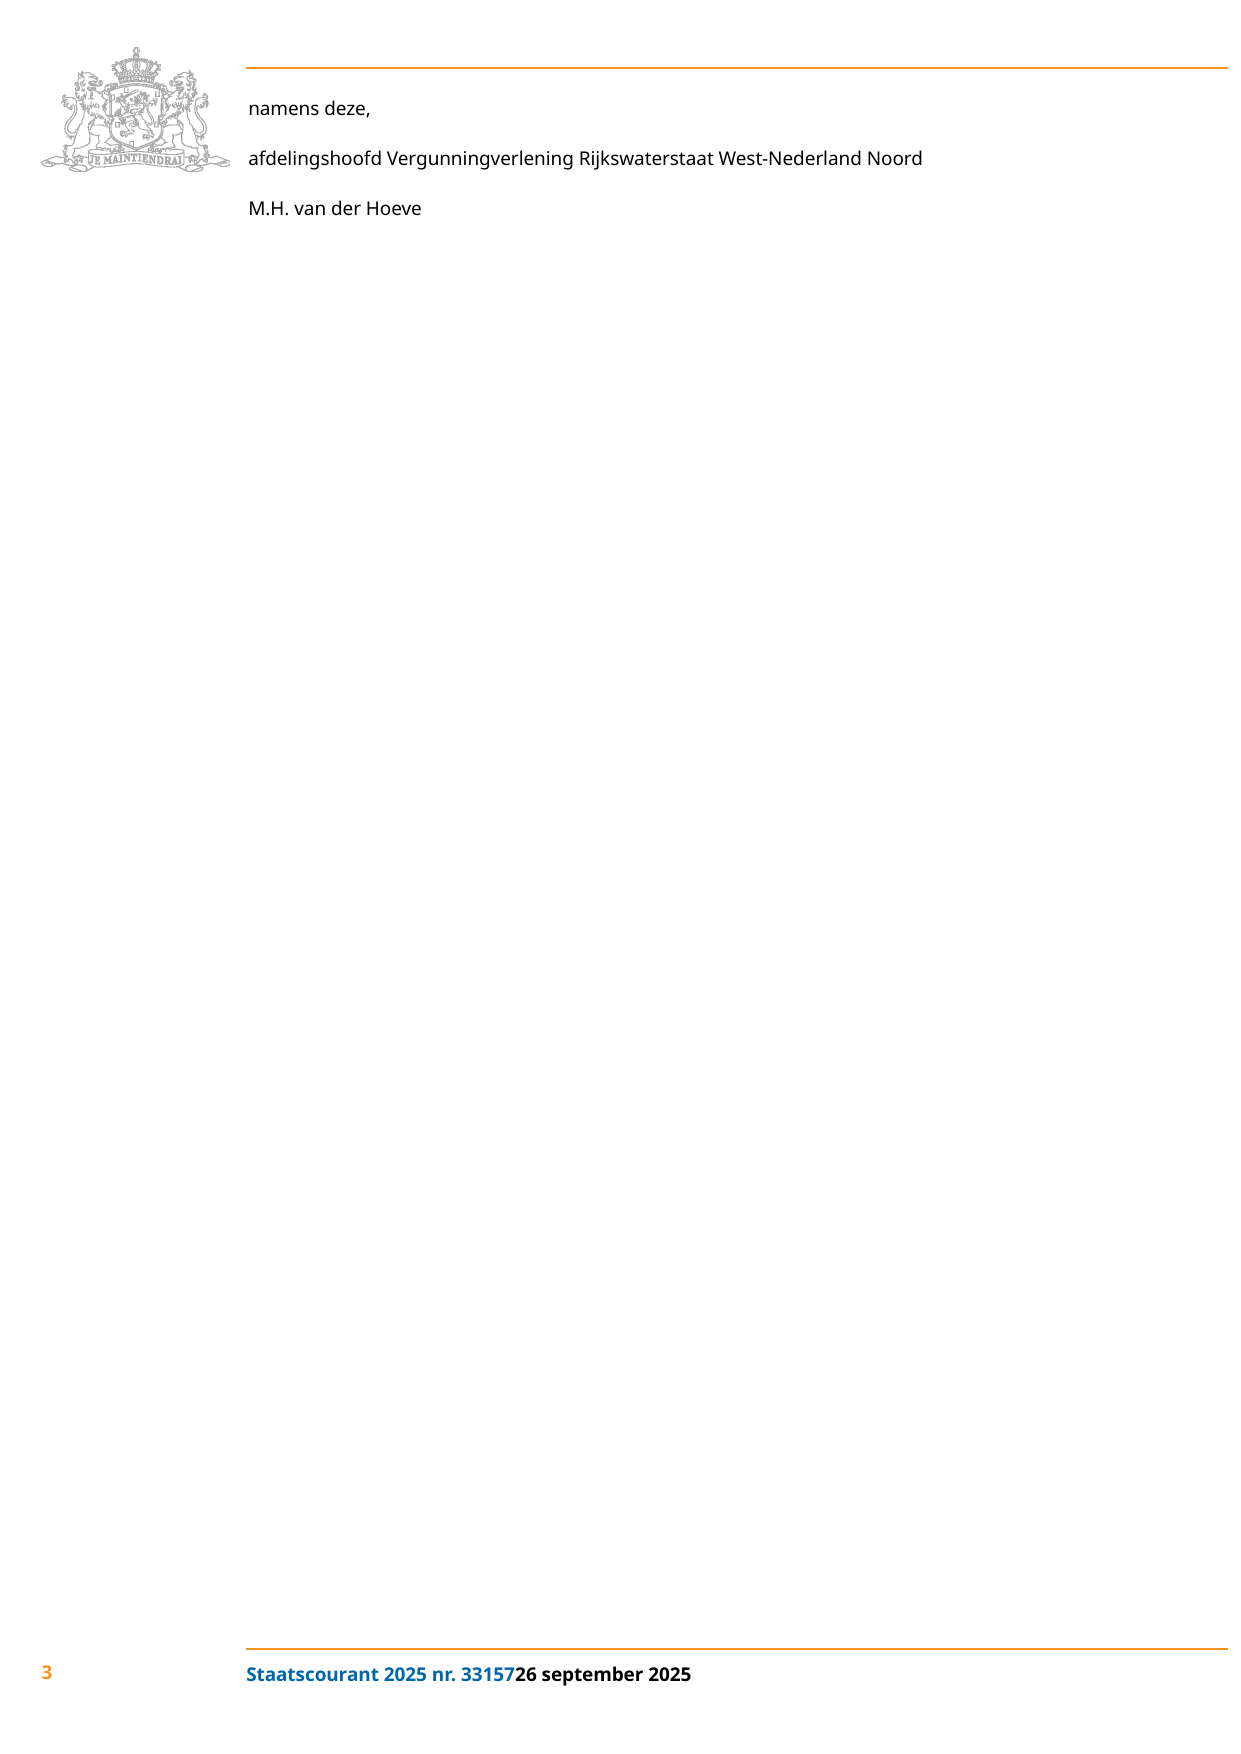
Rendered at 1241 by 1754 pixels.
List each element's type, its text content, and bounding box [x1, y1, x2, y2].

text afdelingshoofd Vergunningverlening Rijkswaterstaat West-Nederland Noord [248, 145, 1152, 171]
picture [41, 47, 231, 172]
text namens deze, [248, 95, 1152, 121]
text M.H. van der Hoeve [248, 196, 1152, 221]
